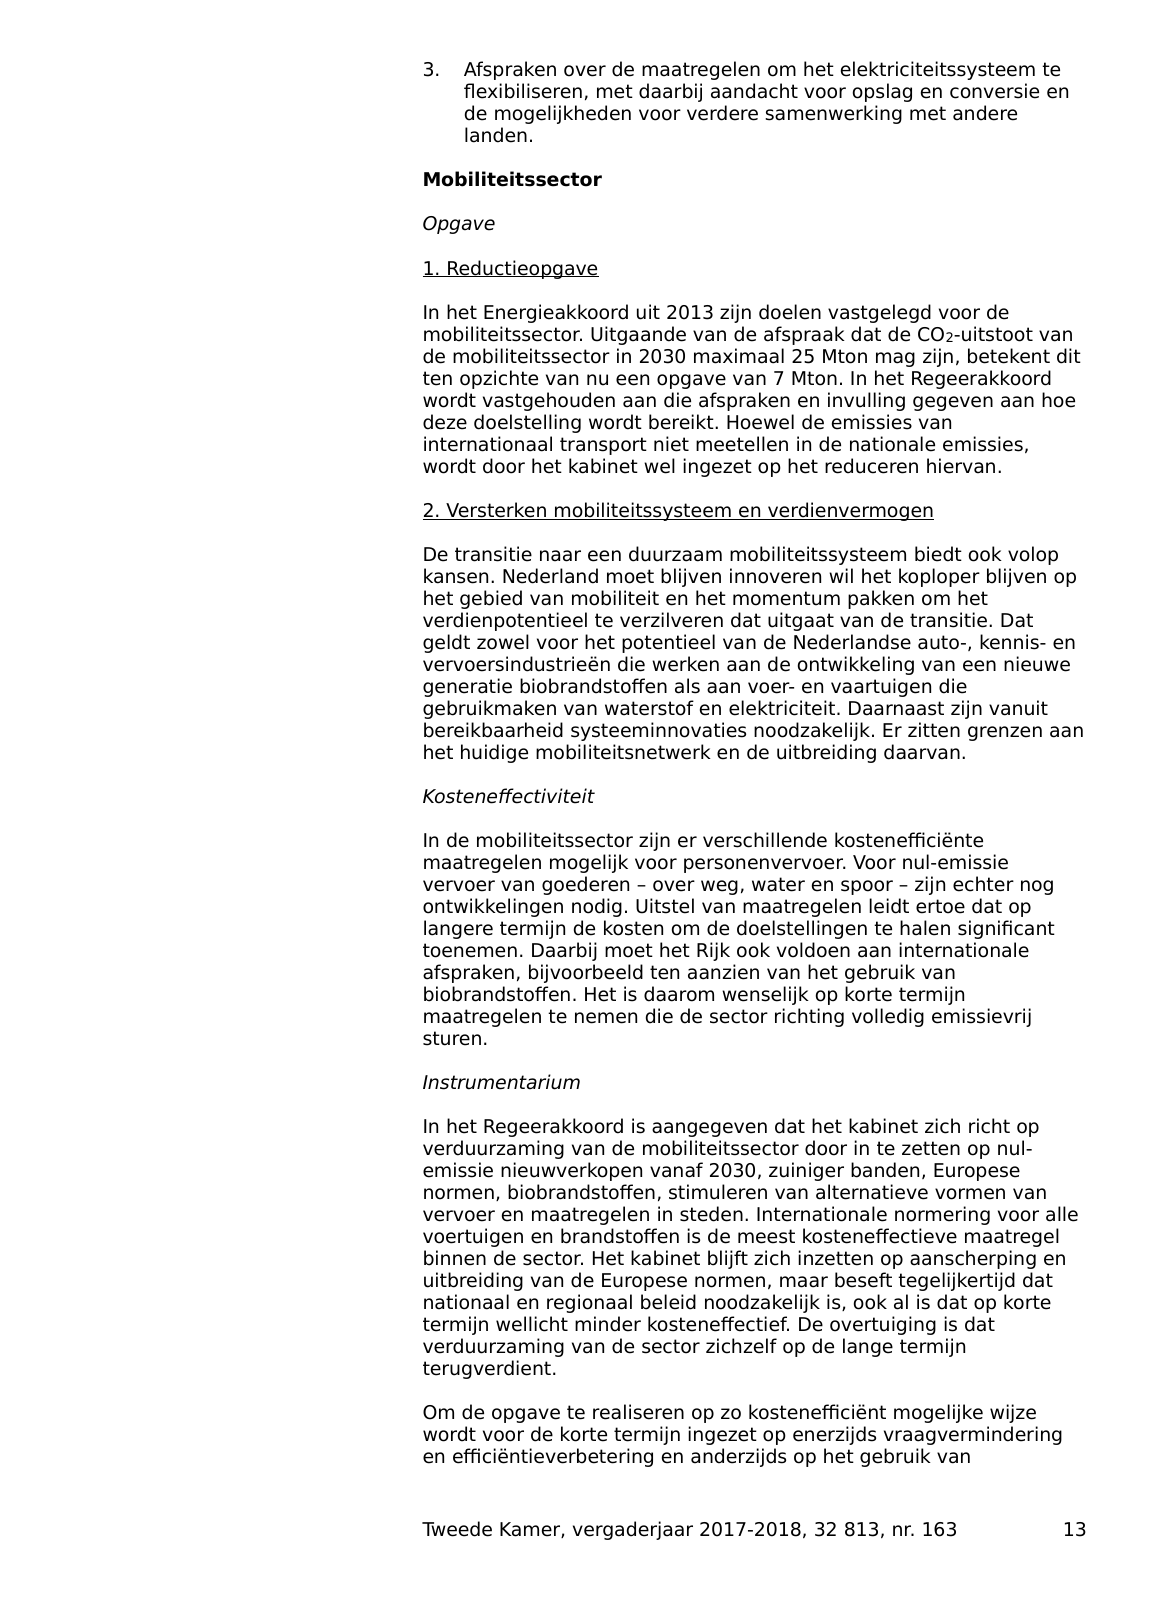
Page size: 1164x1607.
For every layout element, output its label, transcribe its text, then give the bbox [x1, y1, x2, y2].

text De transitie naar een duurzaam mobiliteitssysteem biedt ook volop kansen. Nederland moet blijven innoveren wil het koploper blijven op het gebied van mobiliteit en het momentum pakken om het verdienpotentieel te verzilveren dat uitgaat van de transitie. Dat geldt zowel voor het potentieel van de Nederlandse auto-, kennis- en vervoersindustrieën die werken aan de ontwikkeling van een nieuwe generatie biobrandstoffen als aan voer- en vaartuigen die gebruikmaken van waterstof en elektriciteit. Daarnaast zijn vanuit bereikbaarheid systeeminnovaties noodzakelijk. Er zitten grenzen aan het huidige mobiliteitsnetwerk en de uitbreiding daarvan. [422, 544, 1087, 764]
subtitle Mobiliteitssector [422, 169, 1087, 191]
text In de mobiliteitssector zijn er verschillende kostenefficiënte maatregelen mogelijk voor personenvervoer. Voor nul-emissie vervoer van goederen – over weg, water en spoor – zijn echter nog ontwikkelingen nodig. Uitstel van maatregelen leidt ertoe dat op langere termijn de kosten om de doelstellingen te halen significant toenemen. Daarbij moet het Rijk ook voldoen aan internationale afspraken, bijvoorbeeld ten aanzien van het gebruik van biobrandstoffen. Het is daarom wenselijk op korte termijn maatregelen te nemen die de sector richting volledig emissievrij sturen. [422, 830, 1087, 1050]
subtitle Instrumentarium [422, 1072, 1087, 1094]
subtitle Kosteneffectiviteit [422, 786, 1087, 808]
subtitle 2. Versterken mobiliteitssysteem en verdienvermogen [422, 500, 1087, 522]
text In het Energieakkoord uit 2013 zijn doelen vastgelegd voor de mobiliteitssector. Uitgaande van de afspraak dat de CO2-uitstoot van de mobiliteitssector in 2030 maximaal 25 Mton mag zijn, betekent dit ten opzichte van nu een opgave van 7 Mton. In het Regeerakkoord wordt vastgehouden aan die afspraken en invulling gegeven aan hoe deze doelstelling wordt bereikt. Hoewel de emissies van internationaal transport niet meetellen in de nationale emissies, wordt door het kabinet wel ingezet op het reduceren hiervan. [422, 302, 1087, 477]
text Om de opgave te realiseren op zo kostenefficiënt mogelijke wijze wordt voor de korte termijn ingezet op enerzijds vraagvermindering en efficiëntieverbetering en anderzijds op het gebruik van [422, 1402, 1087, 1468]
subtitle 1. Reductieopgave [422, 257, 1087, 279]
text In het Regeerakkoord is aangegeven dat het kabinet zich richt op verduurzaming van de mobiliteitssector door in te zetten op nul-emissie nieuwverkopen vanaf 2030, zuiniger banden, Europese normen, biobrandstoffen, stimuleren van alternatieve vormen van vervoer en maatregelen in steden. Internationale normering voor alle voertuigen en brandstoffen is de meest kosteneffectieve maatregel binnen de sector. Het kabinet blijft zich inzetten op aanscherping en uitbreiding van de Europese normen, maar beseft tegelijkertijd dat nationaal en regionaal beleid noodzakelijk is, ook al is dat op korte termijn wellicht minder kosteneffectief. De overtuiging is dat verduurzaming van de sector zichzelf op de lange termijn terugverdient. [422, 1116, 1087, 1380]
subtitle Opgave [422, 213, 1087, 235]
text 3. Afspraken over de maatregelen om het elektriciteitssysteem te flexibiliseren, met daarbij aandacht voor opslag en conversie en de mogelijkheden voor verdere samenwerking met andere landen. [422, 59, 1087, 147]
